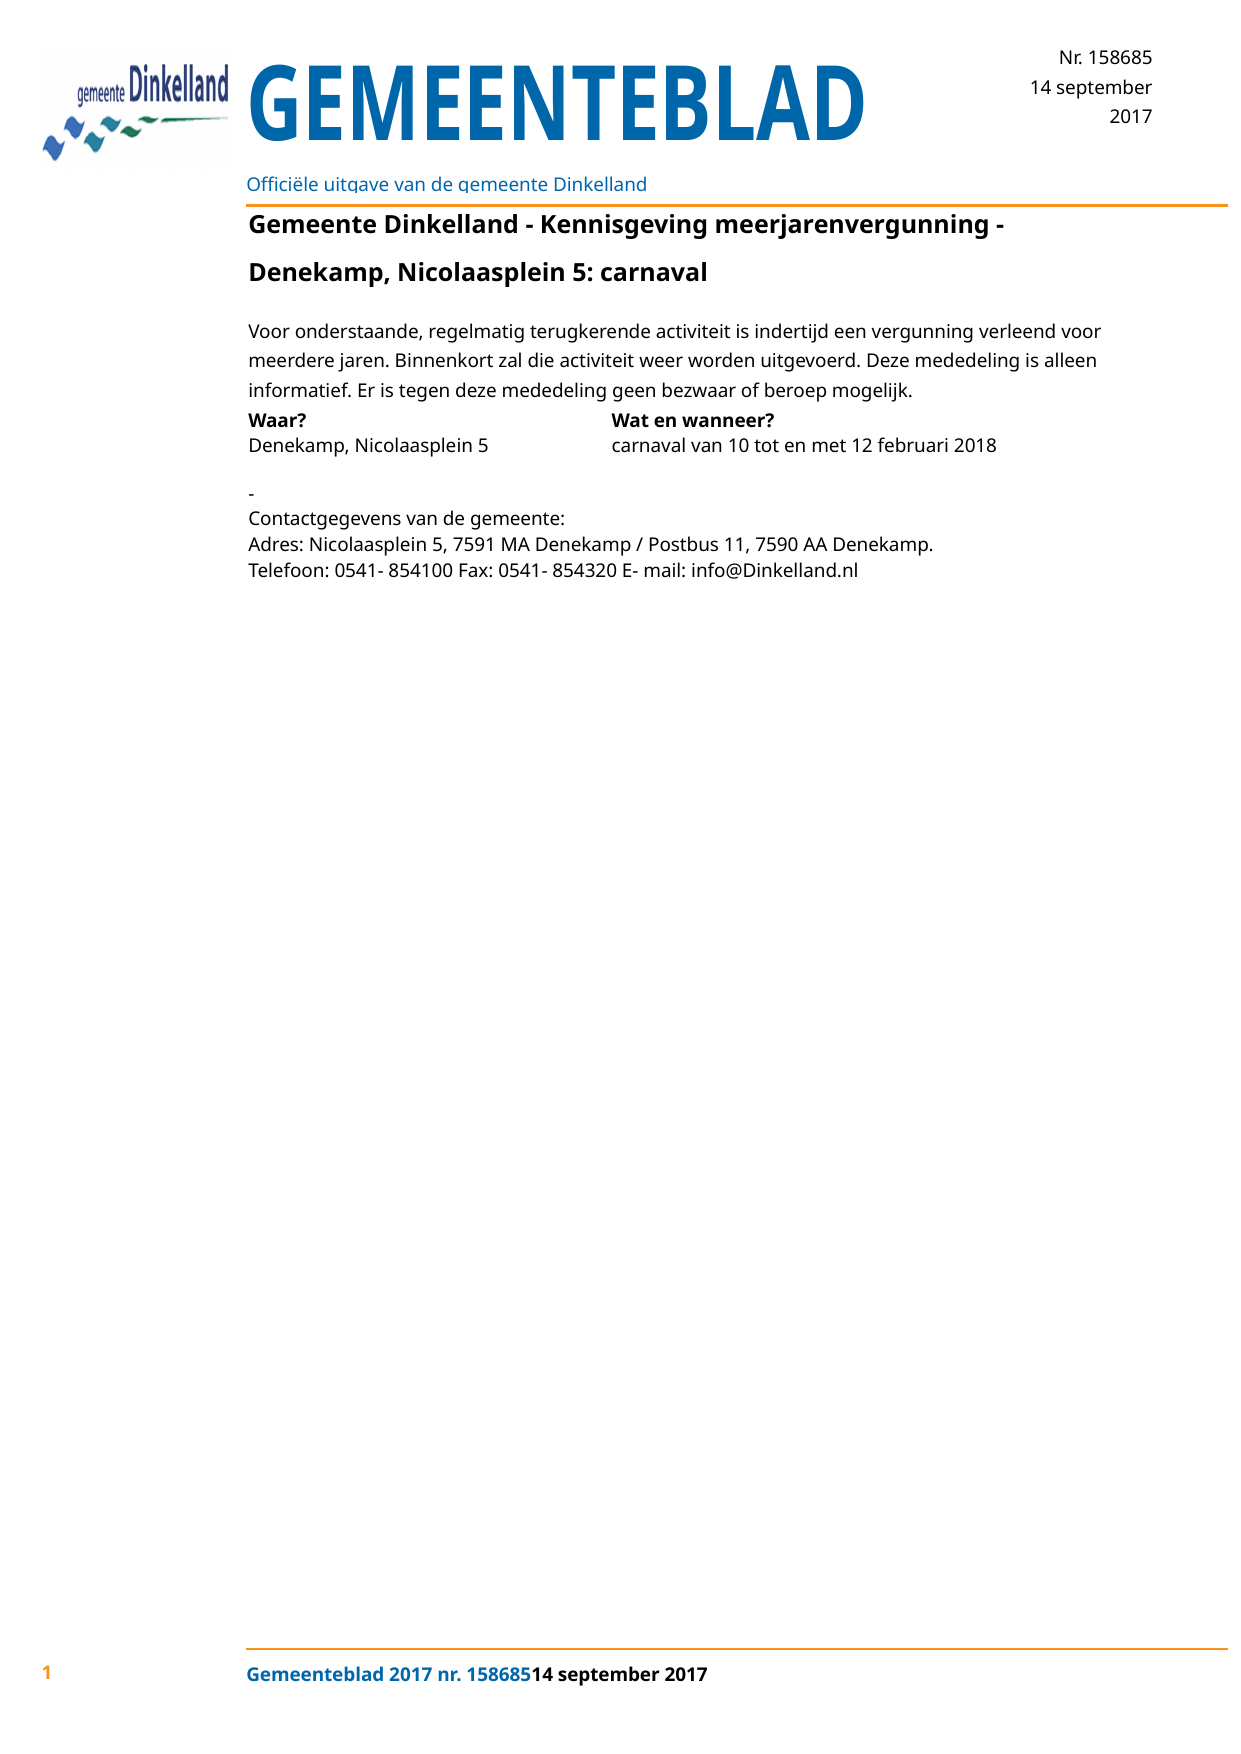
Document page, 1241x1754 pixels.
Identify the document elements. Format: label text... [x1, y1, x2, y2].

text Voor onderstaande, regelmatig terugkerende activiteit is indertijd een vergunning verleend voor meerdere jaren. Binnenkort zal die activiteit weer worden uitgevoerd. Deze mededeling is alleen informatief. Er is tegen deze mededeling geen bezwaar of beroep mogelijk. [248, 318, 1152, 403]
text Telefoon: 0541- 854100 Fax: 0541- 854320 E- mail: info@Dinkelland.nl [248, 557, 1152, 583]
table_header Waar? [248, 407, 611, 432]
table_header Wat en wanneer? [611, 407, 1152, 432]
text Contactgegevens van de gemeente: [248, 505, 1152, 531]
text Gemeente Dinkelland - Kennisgeving meerjarenvergunning - Denekamp, Nicolaasplein 5: carnaval [248, 207, 1152, 288]
text - [248, 480, 1152, 505]
table_cell carnaval van 10 tot en met 12 februari 2018 [611, 433, 1152, 458]
picture [41, 47, 231, 172]
table_cell Denekamp, Nicolaasplein 5 [248, 433, 611, 458]
text Adres: Nicolaasplein 5, 7591 MA Denekamp / Postbus 11, 7590 AA Denekamp. [248, 531, 1152, 557]
